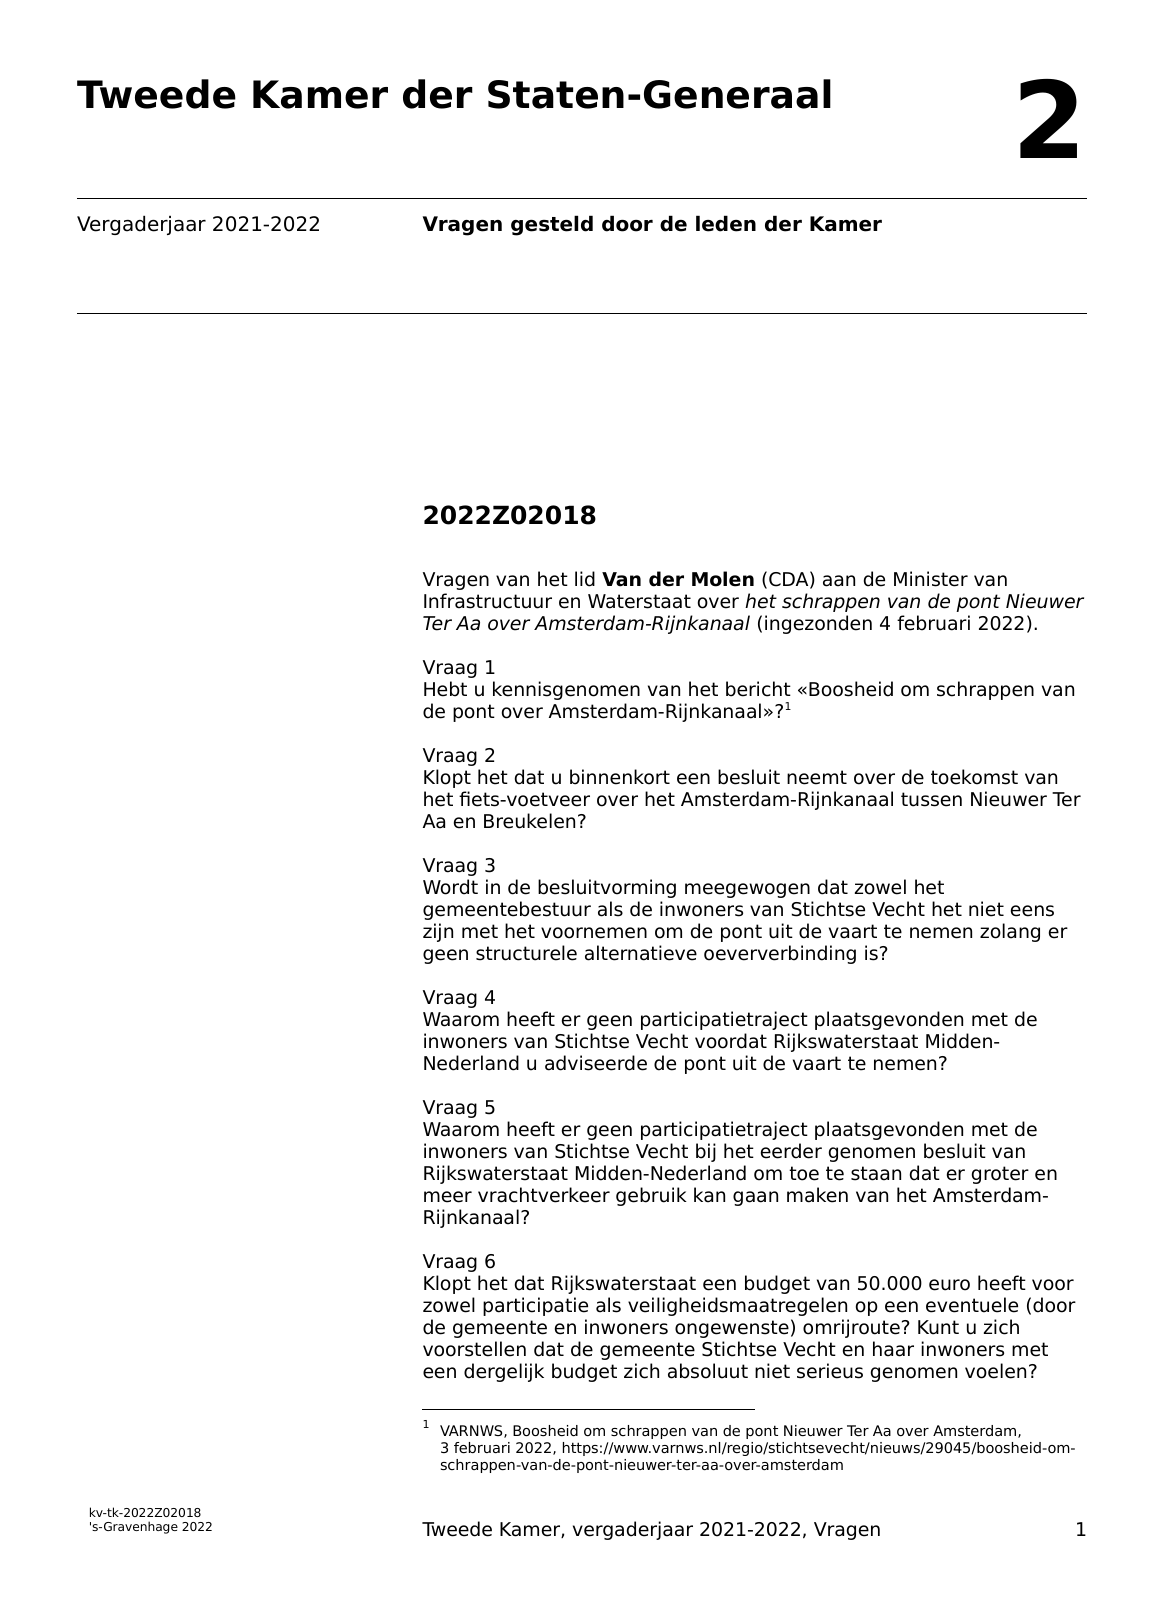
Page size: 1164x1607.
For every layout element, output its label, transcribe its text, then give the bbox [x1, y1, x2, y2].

text kv-tk-2022Z02018 [88, 1506, 323, 1520]
text Vraag 2 [422, 745, 1087, 767]
table_cell Vergaderjaar 2021-2022 [77, 199, 422, 313]
text 2022Z02018 [422, 501, 1087, 531]
text VARNWS, Boosheid om schrappen van de pont Nieuwer Ter Aa over Amsterdam, 3 februari 2022, https://www.varnws.nl/regio/stichtsevecht/nieuws/29045/boosheid-om-schrappen-van-de-pont-nieuwer-ter-aa-over-amsterdam [422, 1418, 1087, 1474]
text Waarom heeft er geen participatietraject plaatsgevonden met de inwoners van Stichtse Vecht bij het eerder genomen besluit van Rijkswaterstaat Midden-Nederland om toe te staan dat er groter en meer vrachtverkeer gebruik kan gaan maken van het Amsterdam-Rijnkanaal? [422, 1119, 1087, 1229]
text Vraag 5 [422, 1097, 1087, 1119]
text Klopt het dat Rijkswaterstaat een budget van 50.000 euro heeft voor zowel participatie als veiligheidsmaatregelen op een eventuele (door de gemeente en inwoners ongewenste) omrijroute? Kunt u zich voorstellen dat de gemeente Stichtse Vecht en haar inwoners met een dergelijk budget zich absoluut niet serieus genomen voelen? [422, 1273, 1087, 1383]
text Vragen van het lid Van der Molen (CDA) aan de Minister van Infrastructuur en Waterstaat over het schrappen van de pont Nieuwer Ter Aa over Amsterdam-Rijnkanaal (ingezonden 4 februari 2022). [422, 569, 1087, 635]
table_cell Vragen gesteld door de leden der Kamer [422, 199, 1087, 313]
text Vraag 6 [422, 1251, 1087, 1273]
text 's-Gravenhage 2022 [88, 1520, 323, 1534]
table_header Tweede Kamer der Staten-Generaal [77, 59, 886, 198]
text Vraag 4 [422, 987, 1087, 1009]
text Wordt in de besluitvorming meegewogen dat zowel het gemeentebestuur als de inwoners van Stichtse Vecht het niet eens zijn met het voornemen om de pont uit de vaart te nemen zolang er geen structurele alternatieve oeververbinding is? [422, 877, 1087, 965]
text Hebt u kennisgenomen van het bericht «Boosheid om schrappen van de pont over Amsterdam-Rijnkanaal»? [422, 679, 1087, 723]
text Klopt het dat u binnenkort een besluit neemt over de toekomst van het fiets-voetveer over het Amsterdam-Rijnkanaal tussen Nieuwer Ter Aa en Breukelen? [422, 767, 1087, 833]
text Waarom heeft er geen participatietraject plaatsgevonden met de inwoners van Stichtse Vecht voordat Rijkswaterstaat Midden-Nederland u adviseerde de pont uit de vaart te nemen? [422, 1009, 1087, 1075]
text Vraag 1 [422, 657, 1087, 679]
text Vraag 3 [422, 855, 1087, 877]
table_header 2 [886, 59, 1087, 198]
